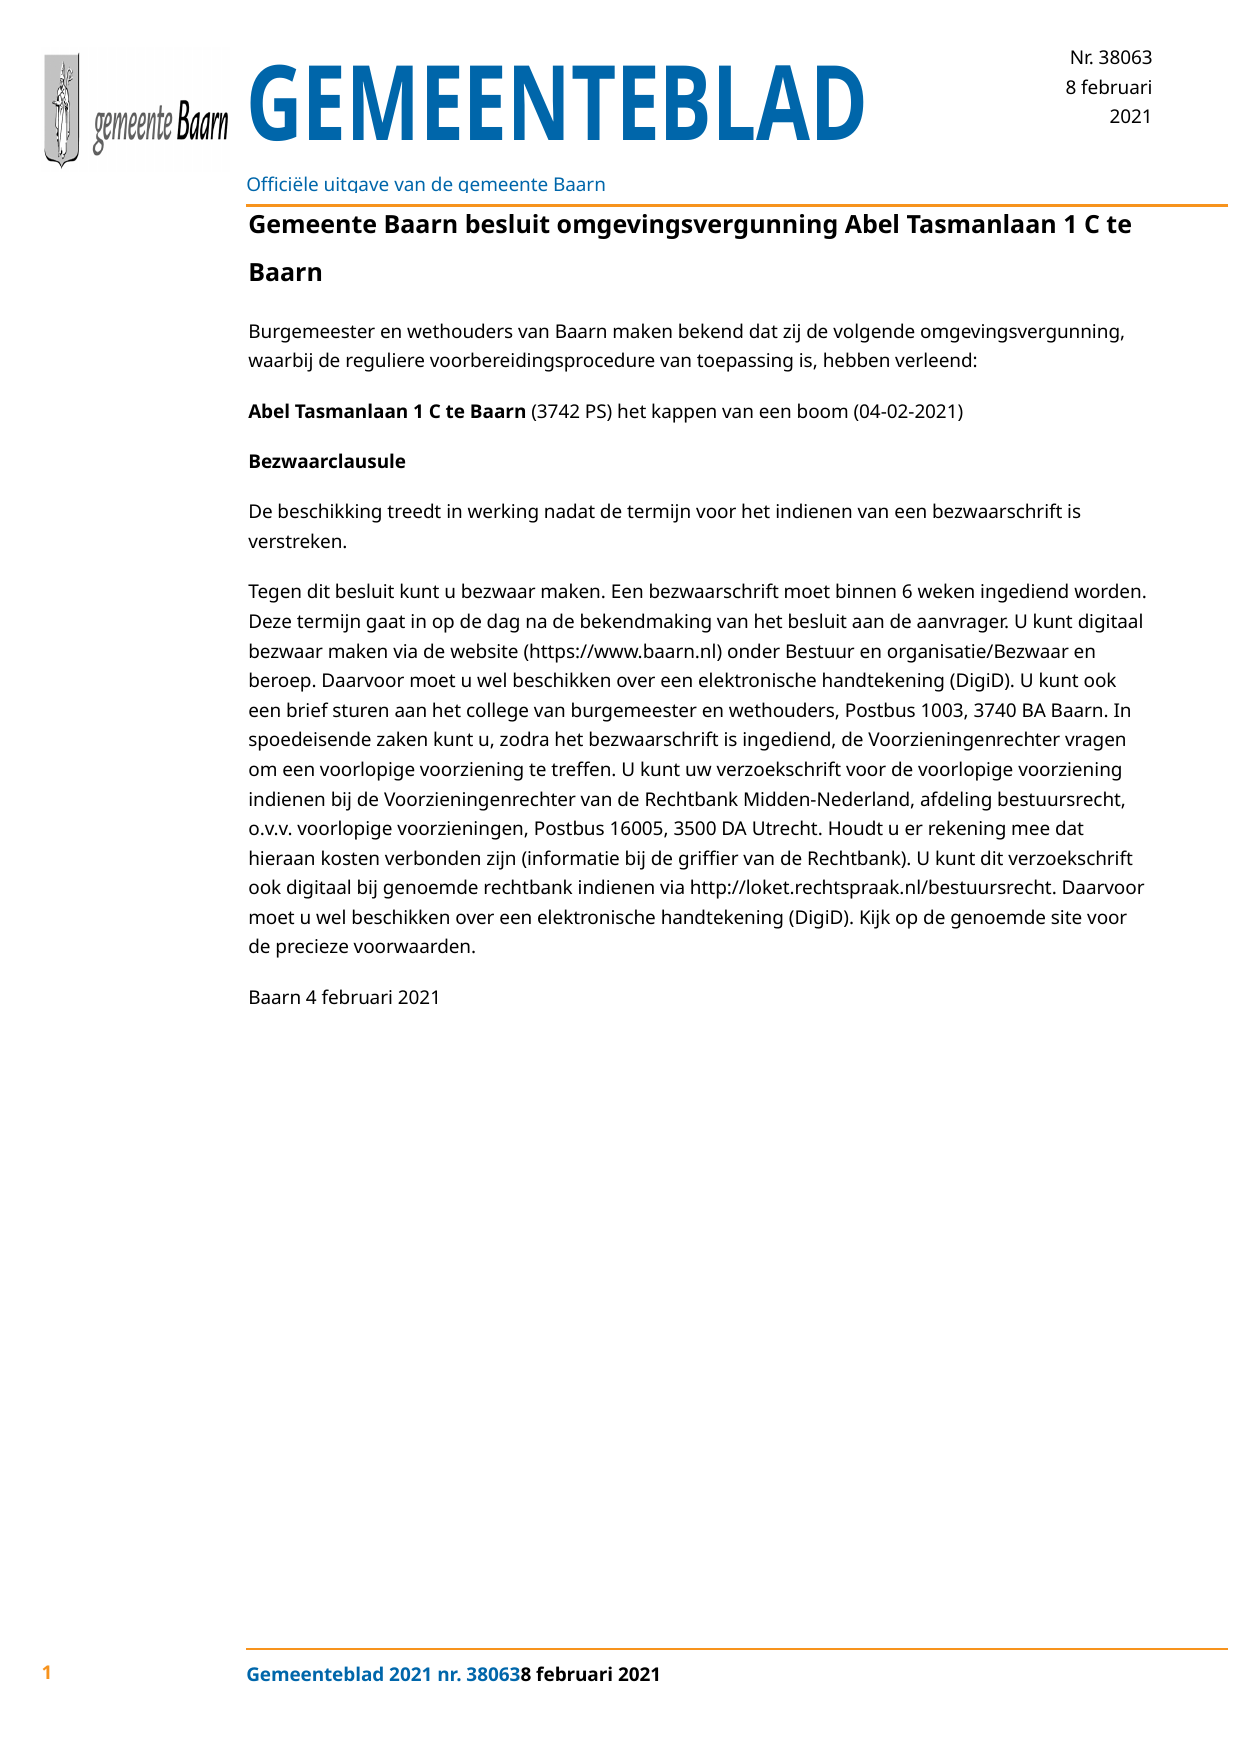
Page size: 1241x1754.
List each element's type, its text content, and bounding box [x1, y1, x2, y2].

text Baarn 4 februari 2021 [248, 984, 1152, 1010]
text De beschikking treedt in werking nadat de termijn voor het indienen van een bezwaarschrift is verstreken. [248, 499, 1152, 554]
text Burgemeester en wethouders van Baarn maken bekend dat zij de volgende omgevingsvergunning, waarbij de reguliere voorbereidingsprocedure van toepassing is, hebben verleend: [248, 318, 1152, 373]
text Gemeente Baarn besluit omgevingsvergunning Abel Tasmanlaan 1 C te Baarn [248, 207, 1152, 288]
picture [41, 47, 231, 172]
text Tegen dit besluit kunt u bezwaar maken. Een bezwaarschrift moet binnen 6 weken ingediend worden. Deze termijn gaat in op de dag na de bekendmaking van het besluit aan de aanvrager. U kunt digitaal bezwaar maken via de website (https://www.baarn.nl) onder Bestuur en organisatie/Bezwaar en beroep. Daarvoor moet u wel beschikken over een elektronische handtekening (DigiD). U kunt ook een brief sturen aan het college van burgemeester en wethouders, Postbus 1003, 3740 BA Baarn. In spoedeisende zaken kunt u, zodra het bezwaarschrift is ingediend, de Voorzieningenrechter vragen om een voorlopige voorziening te treffen. U kunt uw verzoekschrift voor de voorlopige voorziening indienen bij de Voorzieningenrechter van de Rechtbank Midden-Nederland, afdeling bestuursrecht, o.v.v. voorlopige voorzieningen, Postbus 16005, 3500 DA Utrecht. Houdt u er rekening mee dat hieraan kosten verbonden zijn (informatie bij de griffier van de Rechtbank). U kunt dit verzoekschrift ook digitaal bij genoemde rechtbank indienen via http://loket.rechtspraak.nl/bestuursrecht. Daarvoor moet u wel beschikken over een elektronische handtekening (DigiD). Kijk op de genoemde site voor de precieze voorwaarden. [248, 579, 1152, 959]
text Abel Tasmanlaan 1 C te Baarn (3742 PS) het kappen van een boom (04-02-2021) [248, 398, 1152, 424]
text Bezwaarclausule [248, 448, 1152, 474]
